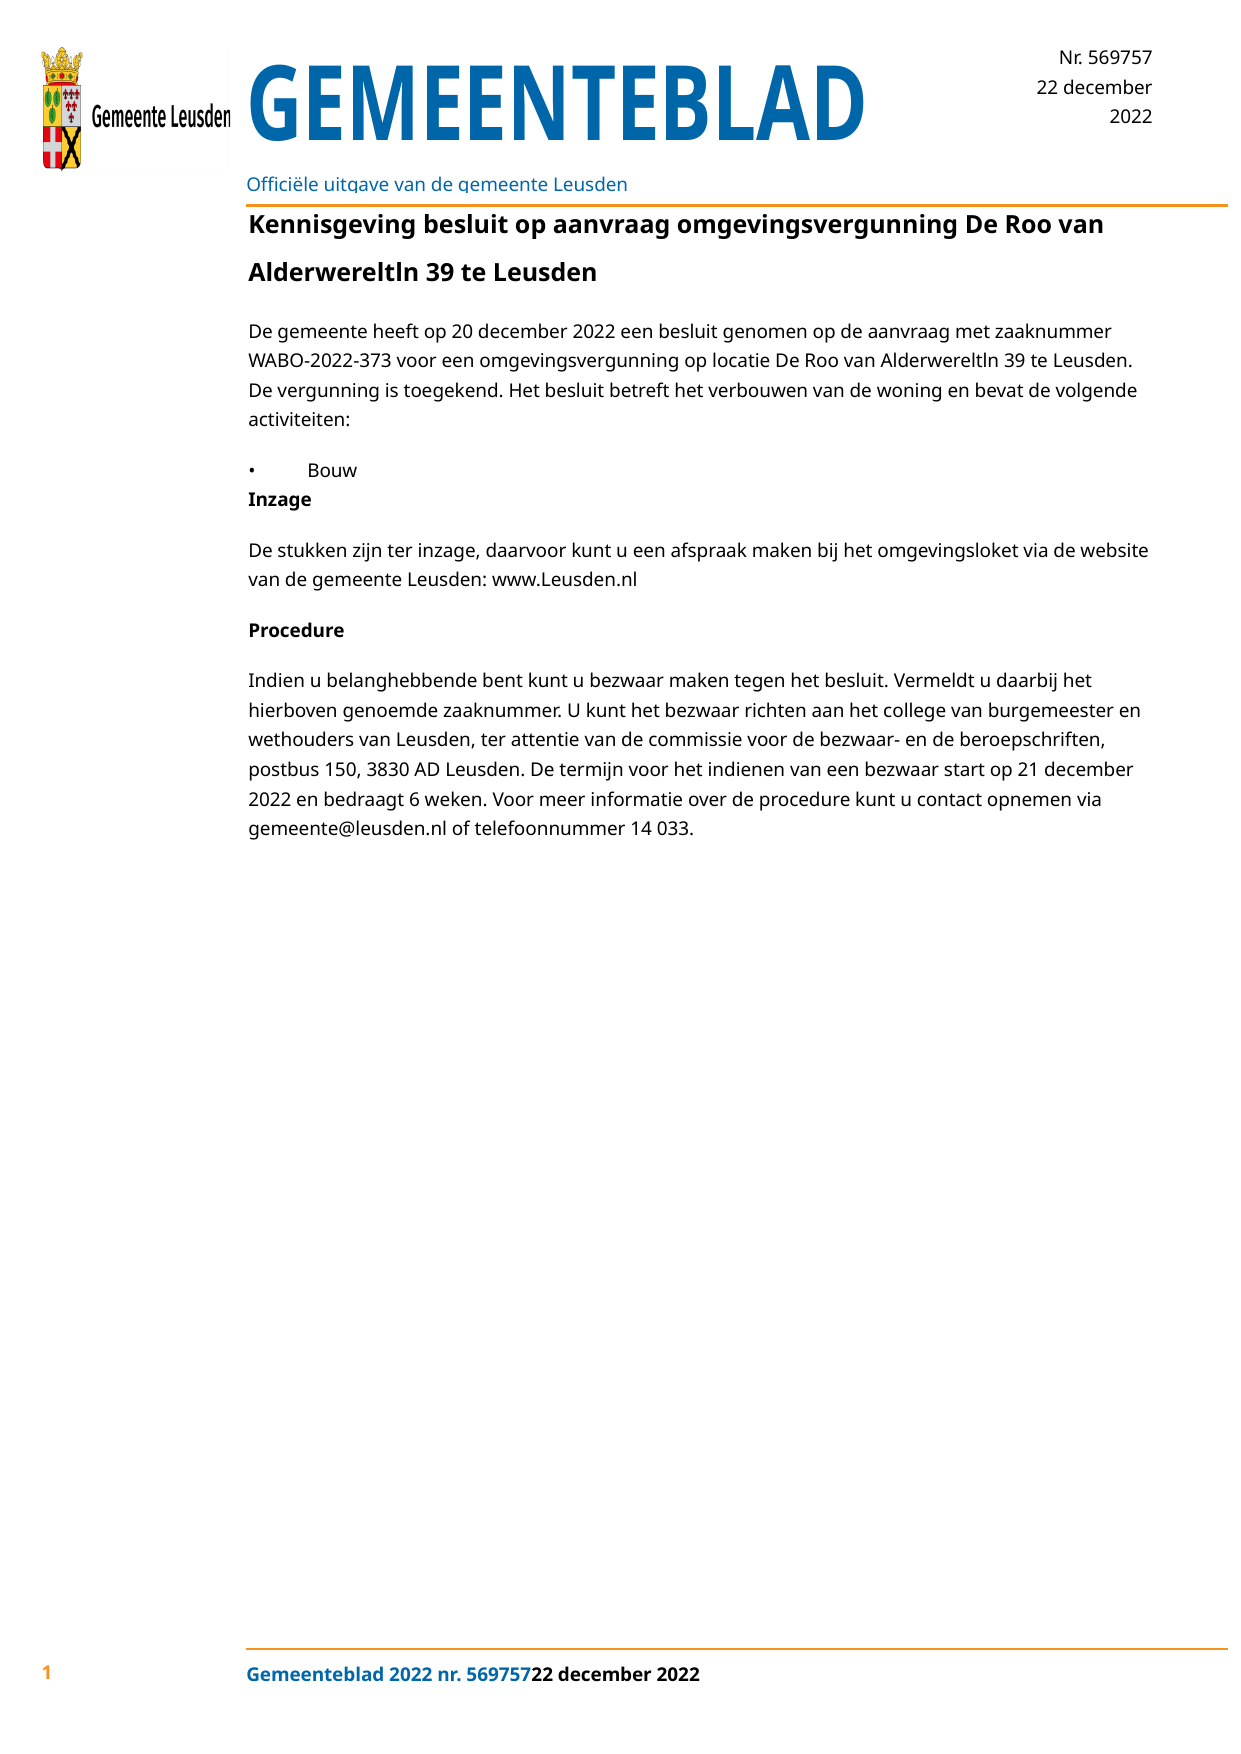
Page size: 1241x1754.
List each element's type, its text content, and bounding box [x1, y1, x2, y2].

text De gemeente heeft op 20 december 2022 een besluit genomen op de aanvraag met zaaknummer WABO-2022-373 voor een omgevingsvergunning op locatie De Roo van Alderwereltln 39 te Leusden. De vergunning is toegekend. Het besluit betreft het verbouwen van de woning en bevat de volgende activiteiten: [248, 318, 1152, 432]
text Procedure [248, 617, 1152, 643]
picture [41, 47, 231, 172]
list Bouw [248, 457, 1152, 483]
text Kennisgeving besluit op aanvraag omgevingsvergunning De Roo van Alderwereltln 39 te Leusden [248, 207, 1152, 288]
text Inzage [248, 487, 1152, 512]
text De stukken zijn ter inzage, daarvoor kunt u een afspraak maken bij het omgevingsloket via de website van de gemeente Leusden: www.Leusden.nl [248, 537, 1152, 592]
text Indien u belanghebbende bent kunt u bezwaar maken tegen het besluit. Vermeldt u daarbij het hierboven genoemde zaaknummer. U kunt het bezwaar richten aan het college van burgemeester en wethouders van Leusden, ter attentie van de commissie voor de bezwaar- en de beroepschriften, postbus 150, 3830 AD Leusden. De termijn voor het indienen van een bezwaar start op 21 december 2022 en bedraagt 6 weken. Voor meer informatie over de procedure kunt u contact opnemen via gemeente@leusden.nl of telefoonnummer 14 033. [248, 667, 1152, 841]
